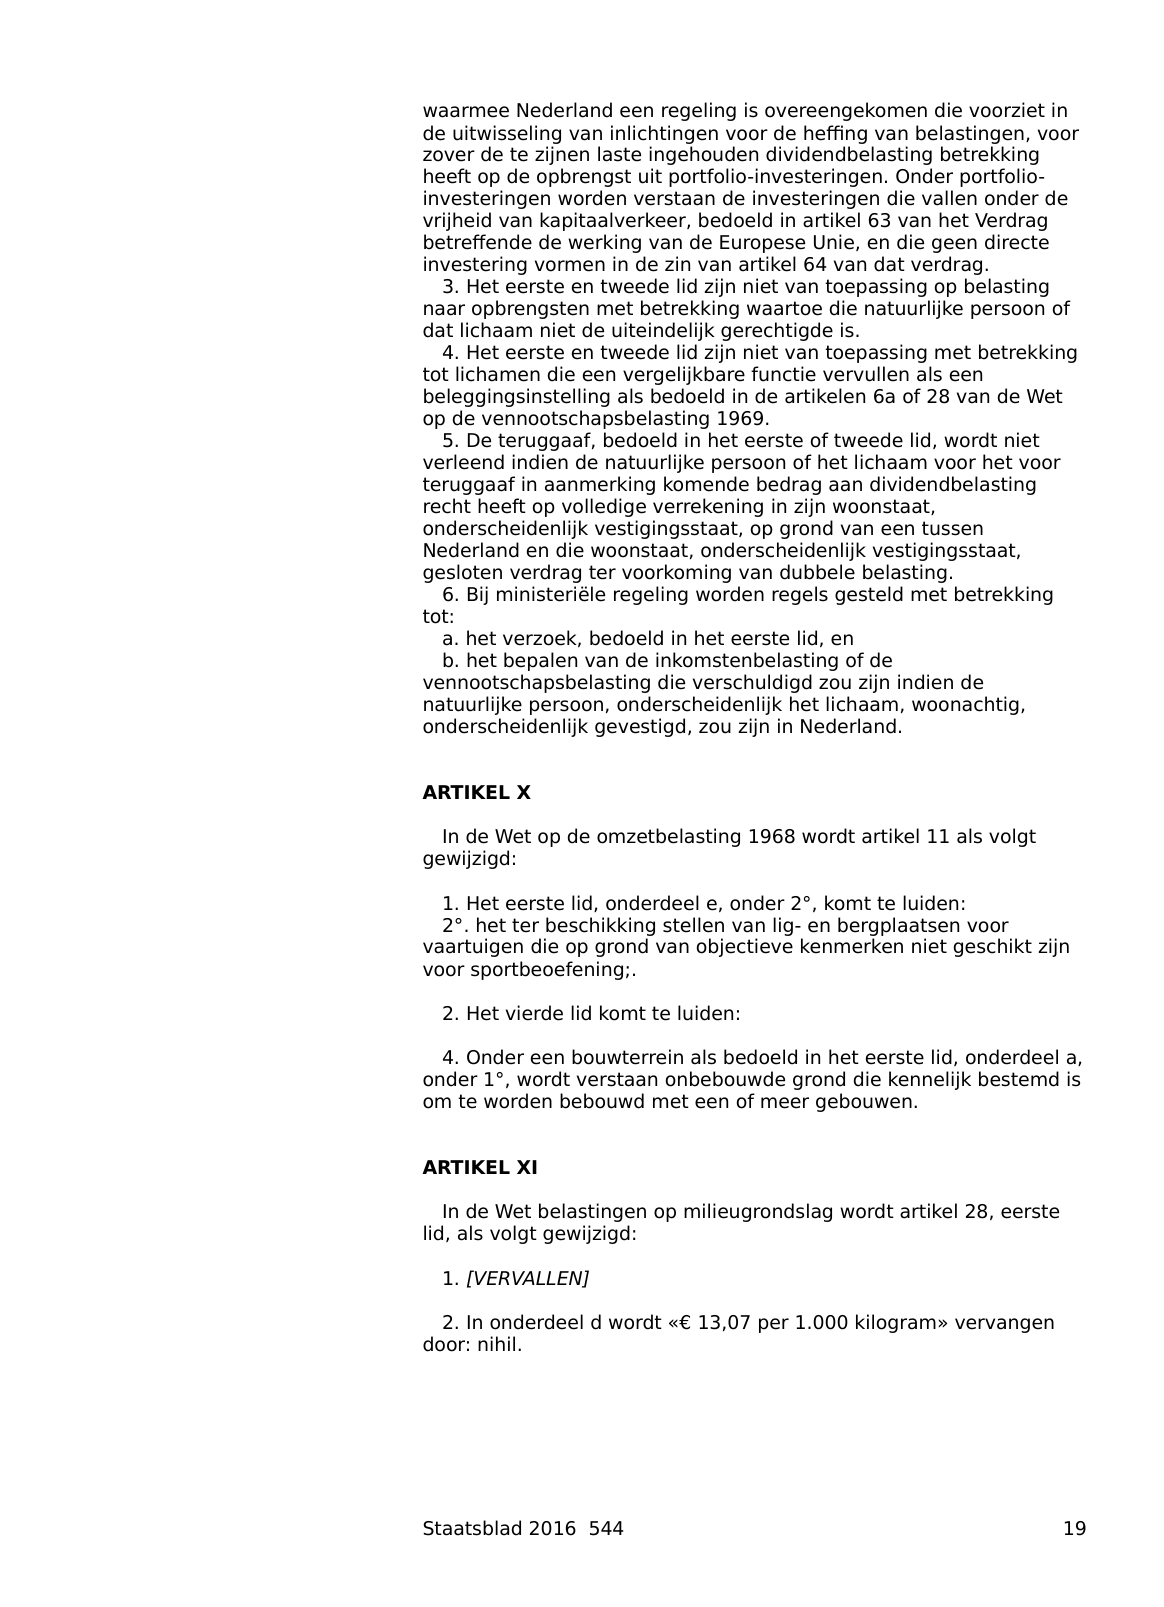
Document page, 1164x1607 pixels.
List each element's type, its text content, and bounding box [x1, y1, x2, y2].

text 2. Het vierde lid komt te luiden: [422, 1003, 1087, 1024]
text 5. De teruggaaf, bedoeld in het eerste of tweede lid, wordt niet verleend indien de natuurlijke persoon of het lichaam voor het voor teruggaaf in aanmerking komende bedrag aan dividendbelasting recht heeft op volledige verrekening in zijn woonstaat, onderscheidenlijk vestigingsstaat, op grond van een tussen Nederland en die woonstaat, onderscheidenlijk vestigingsstaat, gesloten verdrag ter voorkoming van dubbele belasting. [422, 430, 1087, 584]
text 3. Het eerste en tweede lid zijn niet van toepassing op belasting naar opbrengsten met betrekking waartoe die natuurlijke persoon of dat lichaam niet de uiteindelijk gerechtigde is. [422, 276, 1087, 342]
subtitle ARTIKEL XI [422, 1157, 1087, 1179]
text a. het verzoek, bedoeld in het eerste lid, en [422, 628, 1087, 650]
text 2°. het ter beschikking stellen van lig- en bergplaatsen voor vaartuigen die op grond van objectieve kenmerken niet geschikt zijn voor sportbeoefening;. [422, 914, 1087, 980]
text In de Wet op de omzetbelasting 1968 wordt artikel 11 als volgt gewijzigd: [422, 826, 1087, 870]
text 4. Het eerste en tweede lid zijn niet van toepassing met betrekking tot lichamen die een vergelijkbare functie vervullen als een beleggingsinstelling als bedoeld in de artikelen 6a of 28 van de Wet op de vennootschapsbelasting 1969. [422, 342, 1087, 430]
text 1. Het eerste lid, onderdeel e, onder 2°, komt te luiden: [422, 892, 1087, 914]
text 2. In onderdeel d wordt «€ 13,07 per 1.000 kilogram» vervangen door: nihil. [422, 1312, 1087, 1356]
text 6. Bij ministeriële regeling worden regels gesteld met betrekking tot: [422, 584, 1087, 628]
text 4. Onder een bouwterrein als bedoeld in het eerste lid, onderdeel a, onder 1°, wordt verstaan onbebouwde grond die kennelijk bestemd is om te worden bebouwd met een of meer gebouwen. [422, 1047, 1087, 1113]
text In de Wet belastingen op milieugrondslag wordt artikel 28, eerste lid, als volgt gewijzigd: [422, 1201, 1087, 1245]
text b. het bepalen van de inkomstenbelasting of de vennootschapsbelasting die verschuldigd zou zijn indien de natuurlijke persoon, onderscheidenlijk het lichaam, woonachtig, onderscheidenlijk gevestigd, zou zijn in Nederland. [422, 650, 1087, 738]
text 1. [VERVALLEN] [422, 1267, 1087, 1289]
subtitle ARTIKEL X [422, 782, 1087, 804]
text waarmee Nederland een regeling is overeengekomen die voorziet in de uitwisseling van inlichtingen voor de heffing van belastingen, voor zover de te zijnen laste ingehouden dividendbelasting betrekking heeft op de opbrengst uit portfolio-investeringen. Onder portfolio-investeringen worden verstaan de investeringen die vallen onder de vrijheid van kapitaalverkeer, bedoeld in artikel 63 van het Verdrag betreffende de werking van de Europese Unie, en die geen directe investering vormen in de zin van artikel 64 van dat verdrag. [422, 100, 1087, 276]
